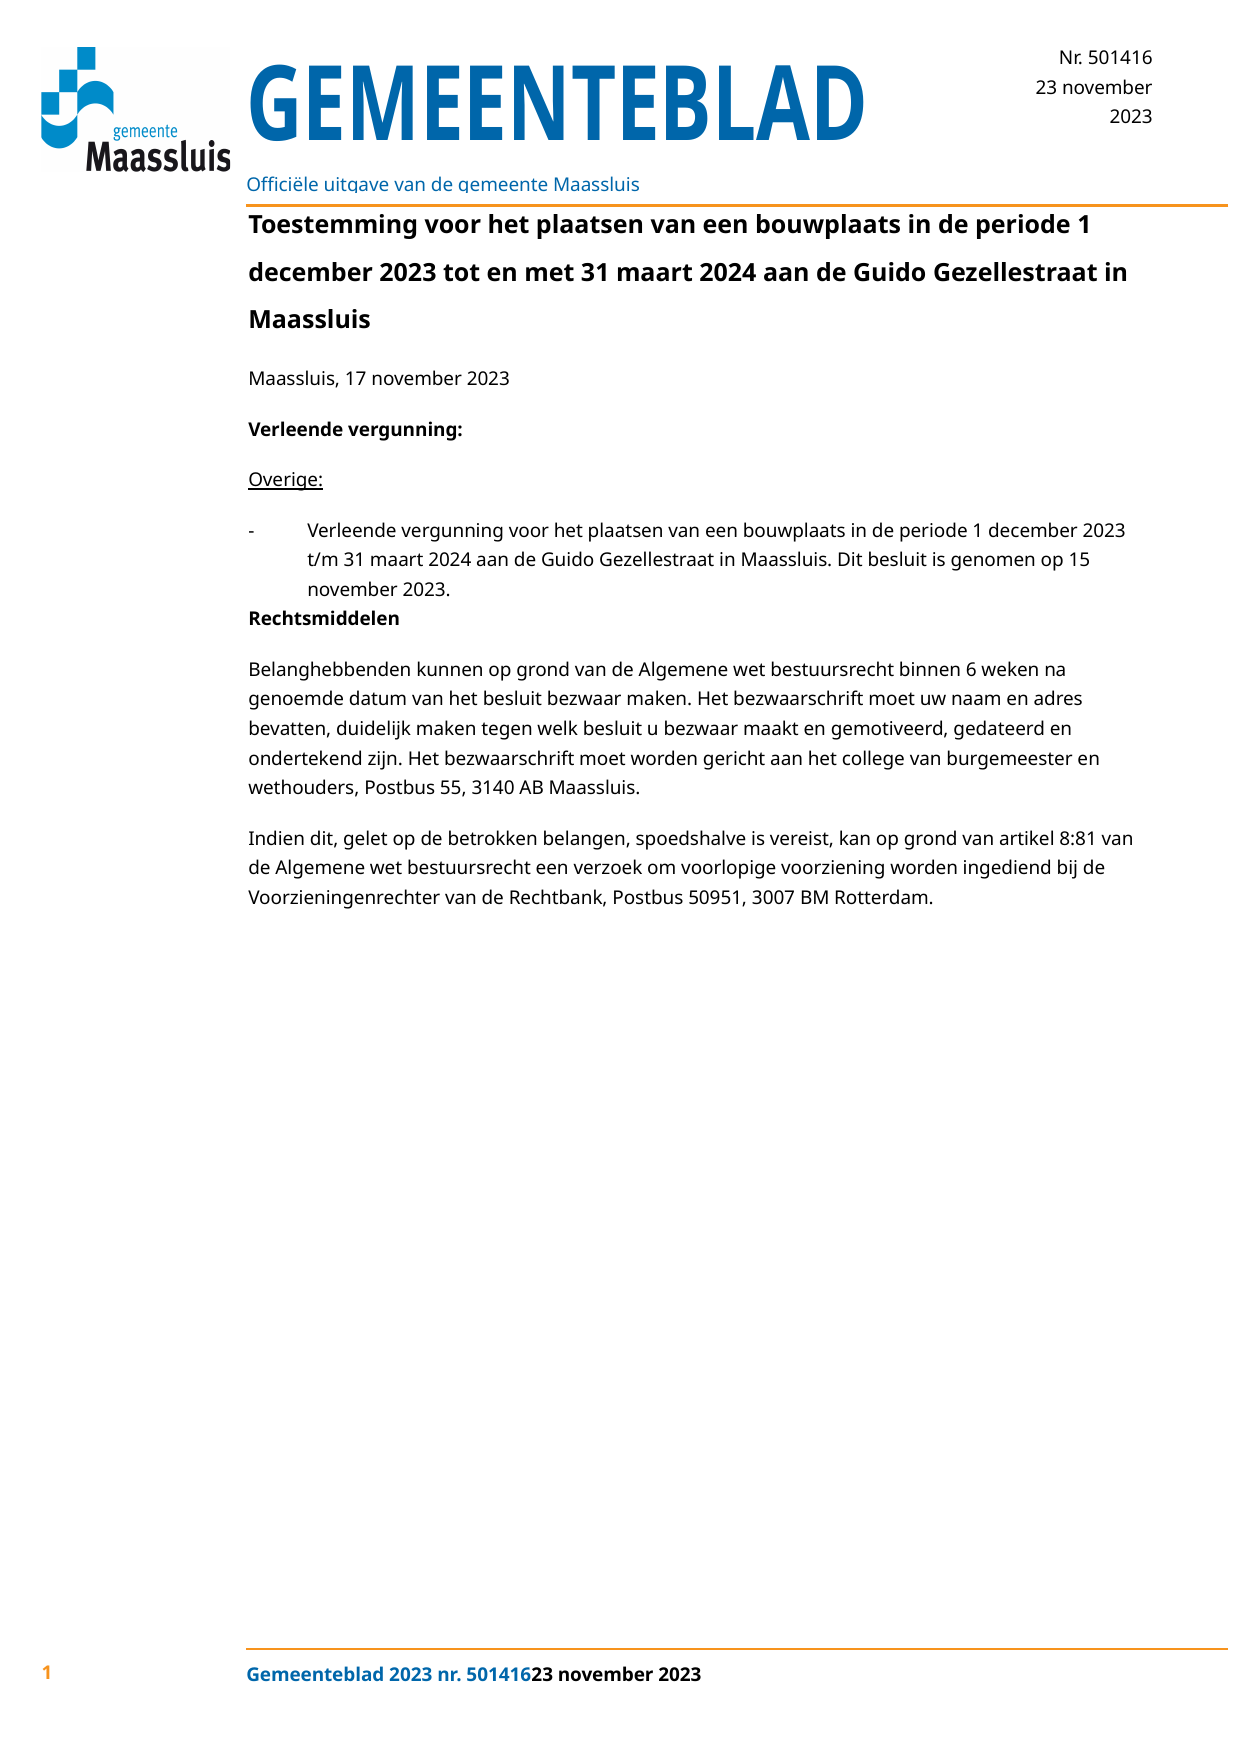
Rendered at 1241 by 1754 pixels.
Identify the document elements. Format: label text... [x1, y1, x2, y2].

text Belanghebbenden kunnen op grond van de Algemene wet bestuursrecht binnen 6 weken na genoemde datum van het besluit bezwaar maken. Het bezwaarschrift moet uw naam en adres bevatten, duidelijk maken tegen welk besluit u bezwaar maakt en gemotiveerd, gedateerd en ondertekend zijn. Het bezwaarschrift moet worden gericht aan het college van burgemeester en wethouders, Postbus 55, 3140 AB Maassluis. [248, 656, 1152, 800]
text Verleende vergunning: [248, 416, 1152, 442]
text Maassluis, 17 november 2023 [248, 366, 1152, 391]
picture [41, 47, 231, 172]
list Verleende vergunning voor het plaatsen van een bouwplaats in de periode 1 december 2023 t/m 31 maart 2024 aan de Guido Gezellestraat in Maassluis. Dit besluit is genomen op 15 november 2023. [248, 517, 1152, 602]
text Indien dit, gelet op de betrokken belangen, spoedshalve is vereist, kan op grond van artikel 8:81 van de Algemene wet bestuursrecht een verzoek om voorlopige voorziening worden ingediend bij de Voorzieningenrechter van de Rechtbank, Postbus 50951, 3007 BM Rotterdam. [248, 825, 1152, 909]
text Overige: [248, 466, 1152, 492]
text Rechtsmiddelen [248, 606, 1152, 631]
picture [41, 47, 77, 92]
text Toestemming voor het plaatsen van een bouwplaats in de periode 1 december 2023 tot en met 31 maart 2024 aan de Guido Gezellestraat in Maassluis [248, 207, 1152, 336]
